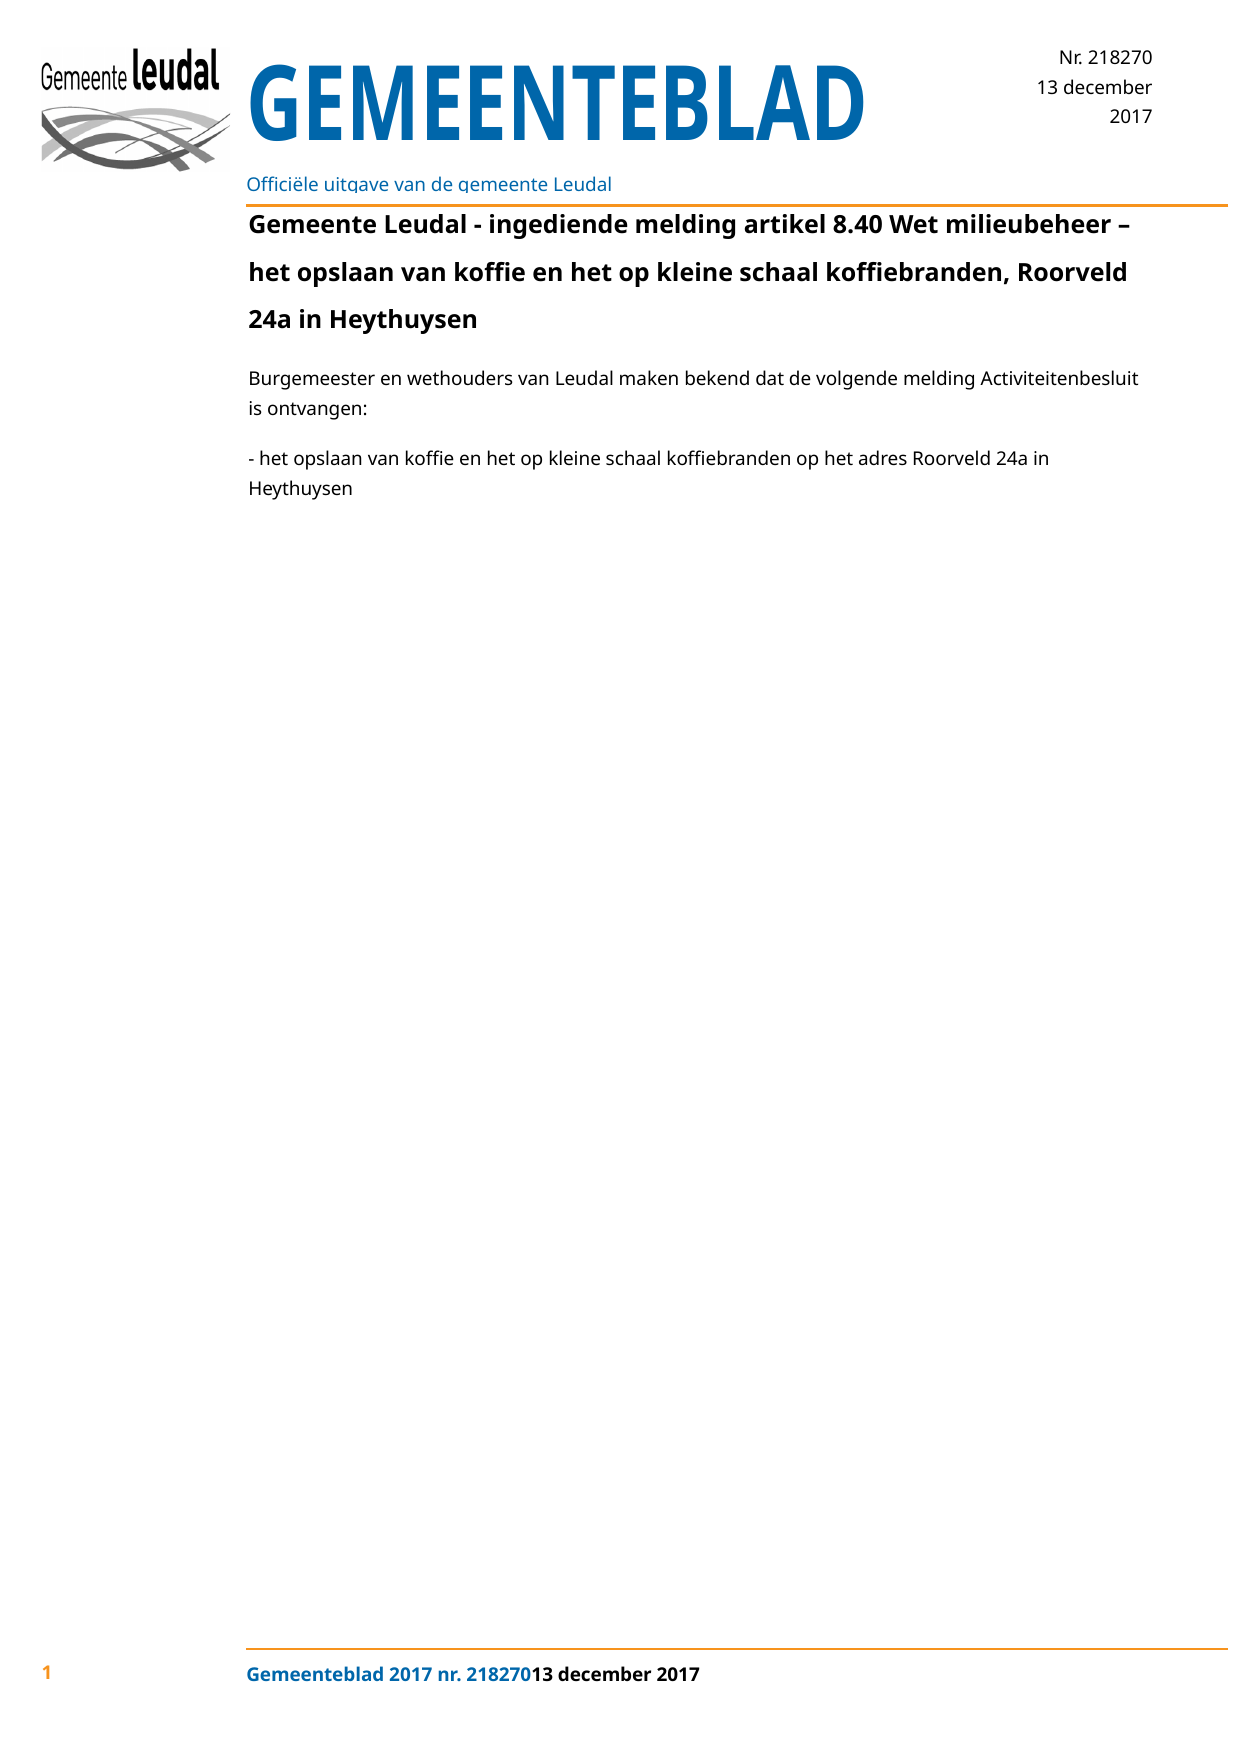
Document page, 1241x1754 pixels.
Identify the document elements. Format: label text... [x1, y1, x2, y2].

picture [41, 47, 231, 172]
text Gemeente Leudal - ingediende melding artikel 8.40 Wet milieubeheer – het opslaan van koffie en het op kleine schaal koffiebranden, Roorveld 24a in Heythuysen [248, 207, 1152, 336]
text - het opslaan van koffie en het op kleine schaal koffiebranden op het adres Roorveld 24a in Heythuysen [248, 446, 1152, 501]
text Burgemeester en wethouders van Leudal maken bekend dat de volgende melding Activiteitenbesluit is ontvangen: [248, 366, 1152, 421]
